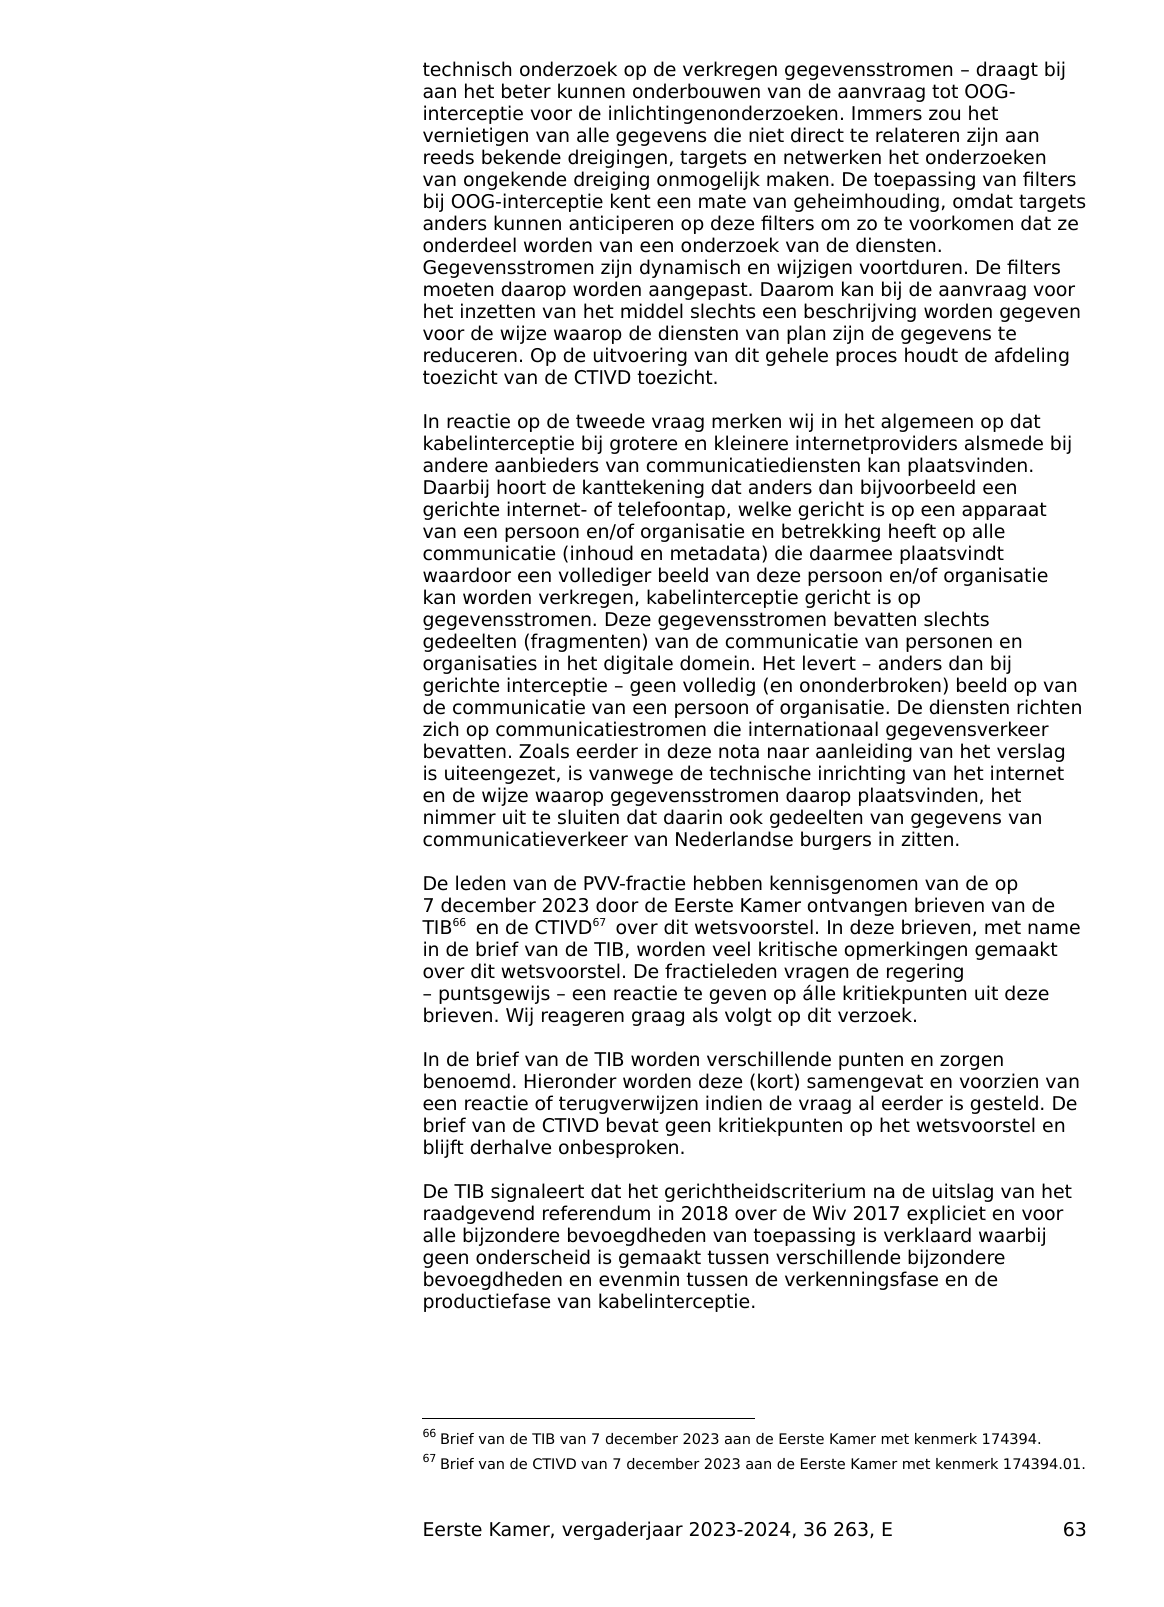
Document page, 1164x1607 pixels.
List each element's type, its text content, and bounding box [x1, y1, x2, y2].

text De leden van de PVV-fractie hebben kennisgenomen van de op 7 december 2023 door de Eerste Kamer ontvangen brieven van de TIB en de CTIVD over dit wetsvoorstel. In deze brieven, met name in de brief van de TIB, worden veel kritische opmerkingen gemaakt over dit wetsvoorstel. De fractieleden vragen de regering – puntsgewijs – een reactie te geven op álle kritiekpunten uit deze brieven. Wij reageren graag als volgt op dit verzoek. [422, 873, 1087, 1027]
text In reactie op de tweede vraag merken wij in het algemeen op dat kabelinterceptie bij grotere en kleinere internetproviders alsmede bij andere aanbieders van communicatiediensten kan plaatsvinden. Daarbij hoort de kanttekening dat anders dan bijvoorbeeld een gerichte internet- of telefoontap, welke gericht is op een apparaat van een persoon en/of organisatie en betrekking heeft op alle communicatie (inhoud en metadata) die daarmee plaatsvindt waardoor een vollediger beeld van deze persoon en/of organisatie kan worden verkregen, kabelinterceptie gericht is op gegevensstromen. Deze gegevensstromen bevatten slechts gedeelten (fragmenten) van de communicatie van personen en organisaties in het digitale domein. Het levert – anders dan bij gerichte interceptie – geen volledig (en ononderbroken) beeld op van de communicatie van een persoon of organisatie. De diensten richten zich op communicatiestromen die internationaal gegevensverkeer bevatten. Zoals eerder in deze nota naar aanleiding van het verslag is uiteengezet, is vanwege de technische inrichting van het internet en de wijze waarop gegevensstromen daarop plaatsvinden, het nimmer uit te sluiten dat daarin ook gedeelten van gegevens van communicatieverkeer van Nederlandse burgers in zitten. [422, 411, 1087, 851]
text technisch onderzoek op de verkregen gegevensstromen – draagt bij aan het beter kunnen onderbouwen van de aanvraag tot OOG-interceptie voor de inlichtingenonderzoeken. Immers zou het vernietigen van alle gegevens die niet direct te relateren zijn aan reeds bekende dreigingen, targets en netwerken het onderzoeken van ongekende dreiging onmogelijk maken. De toepassing van filters bij OOG-interceptie kent een mate van geheimhouding, omdat targets anders kunnen anticiperen op deze filters om zo te voorkomen dat ze onderdeel worden van een onderzoek van de diensten. Gegevensstromen zijn dynamisch en wijzigen voortduren. De filters moeten daarop worden aangepast. Daarom kan bij de aanvraag voor het inzetten van het middel slechts een beschrijving worden gegeven voor de wijze waarop de diensten van plan zijn de gegevens te reduceren. Op de uitvoering van dit gehele proces houdt de afdeling toezicht van de CTIVD toezicht. [422, 59, 1087, 389]
text Brief van de CTIVD van 7 december 2023 aan de Eerste Kamer met kenmerk 174394.01. [422, 1452, 1087, 1474]
text De TIB signaleert dat het gerichtheidscriterium na de uitslag van het raadgevend referendum in 2018 over de Wiv 2017 expliciet en voor alle bijzondere bevoegdheden van toepassing is verklaard waarbij geen onderscheid is gemaakt tussen verschillende bijzondere bevoegdheden en evenmin tussen de verkenningsfase en de productiefase van kabelinterceptie. [422, 1181, 1087, 1313]
text In de brief van de TIB worden verschillende punten en zorgen benoemd. Hieronder worden deze (kort) samengevat en voorzien van een reactie of terugverwijzen indien de vraag al eerder is gesteld. De brief van de CTIVD bevat geen kritiekpunten op het wetsvoorstel en blijft derhalve onbesproken. [422, 1049, 1087, 1159]
text Brief van de TIB van 7 december 2023 aan de Eerste Kamer met kenmerk 174394. [422, 1427, 1087, 1449]
